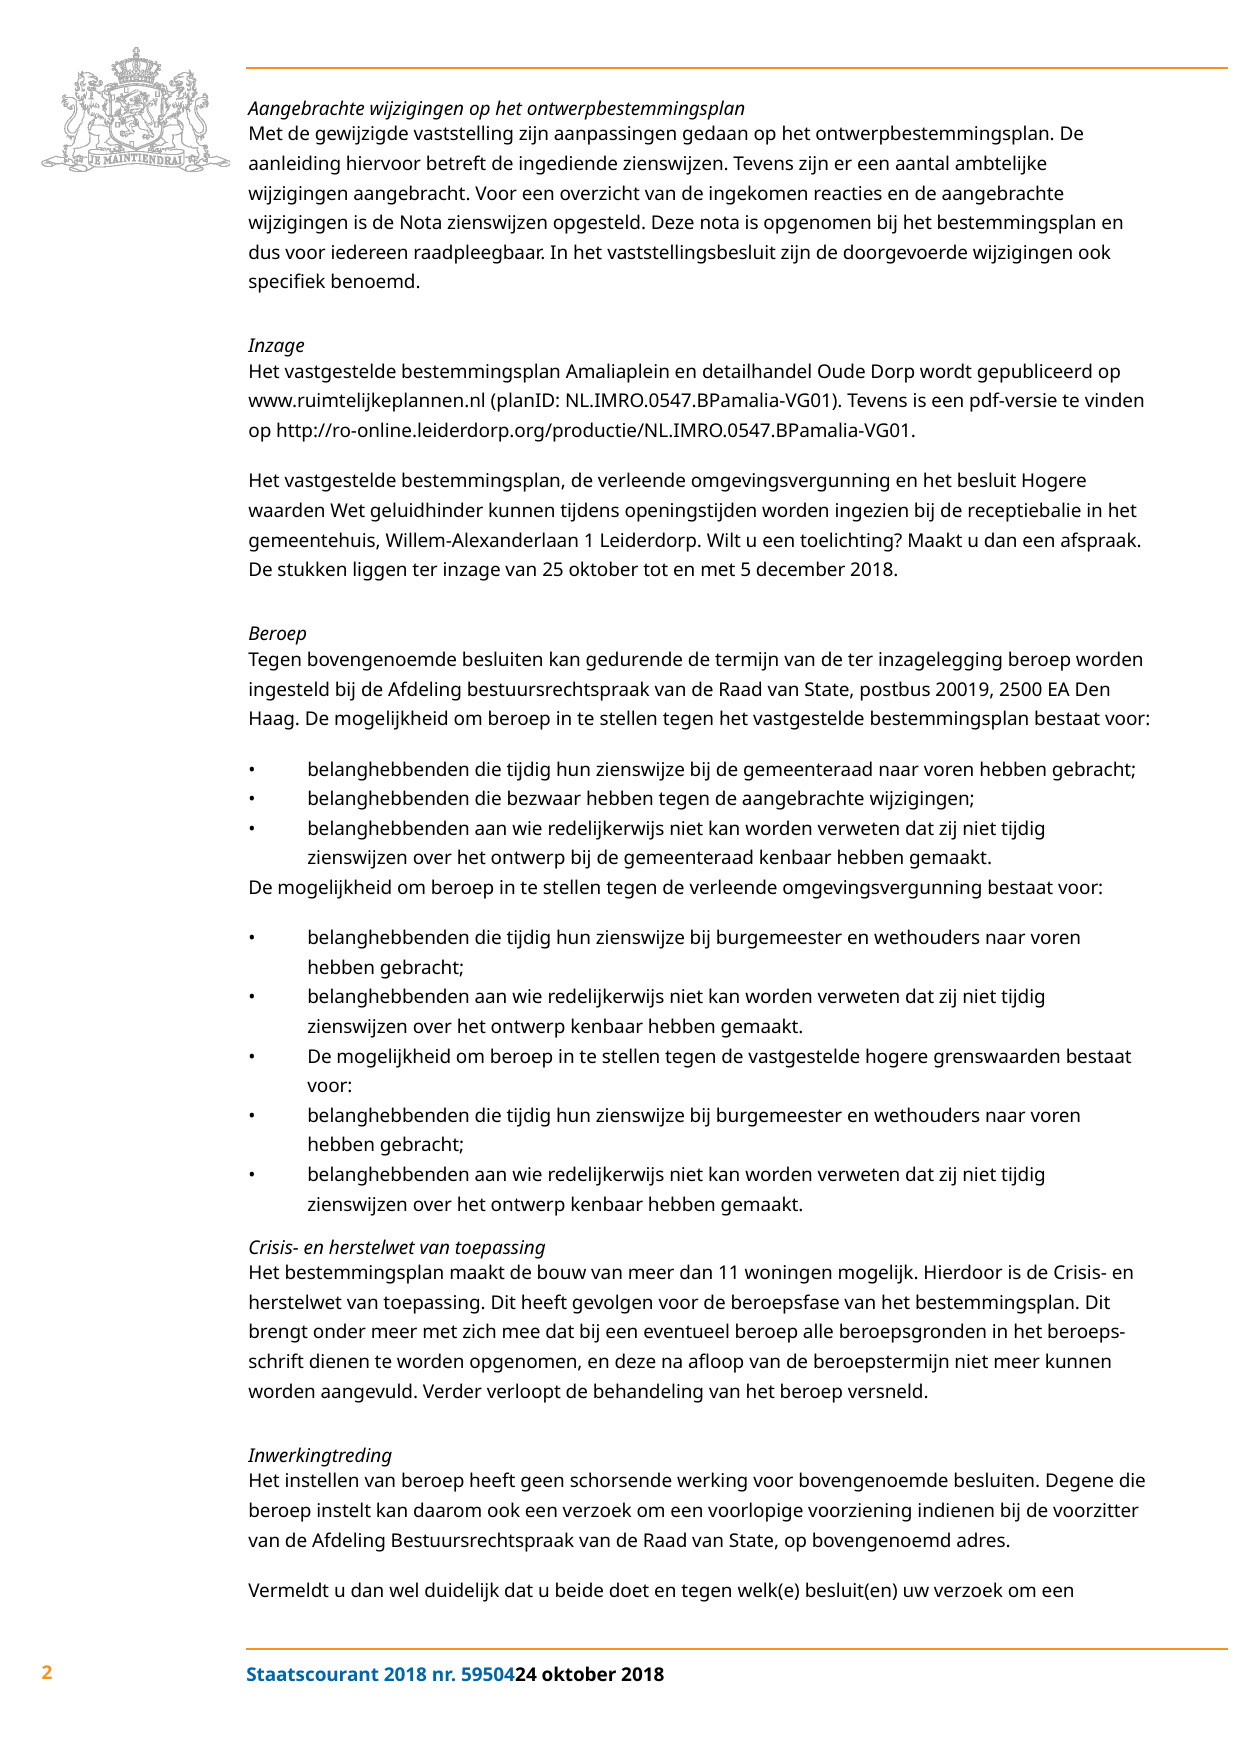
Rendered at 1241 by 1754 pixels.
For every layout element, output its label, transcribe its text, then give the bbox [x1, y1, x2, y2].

list belanghebbenden aan wie redelijkerwijs niet kan worden verweten dat zij niet tijdig zienswijzen over het ontwerp kenbaar hebben gemaakt. [248, 1161, 1152, 1216]
text Het bestemmingsplan maakt de bouw van meer dan 11 woningen mogelijk. Hierdoor is de Crisis- en herstelwet van toepassing. Dit heeft gevolgen voor de beroepsfase van het bestemmingsplan. Dit brengt onder meer met zich mee dat bij een eventueel beroep alle beroepsgronden in het beroeps-schrift dienen te worden opgenomen, en deze na afloop van de beroepstermijn niet meer kunnen worden aangevuld. Verder verloopt de behandeling van het beroep versneld. [248, 1259, 1152, 1404]
text Tegen bovengenoemde besluiten kan gedurende de termijn van de ter inzagelegging beroep worden ingesteld bij de Afdeling bestuursrechtspraak van de Raad van State, postbus 20019, 2500 EA Den Haag. De mogelijkheid om beroep in te stellen tegen het vastgestelde bestemmingsplan bestaat voor: [248, 646, 1152, 731]
list belanghebbenden die tijdig hun zienswijze bij burgemeester en wethouders naar voren hebben gebracht; [248, 924, 1152, 980]
list De mogelijkheid om beroep in te stellen tegen de vastgestelde hogere grenswaarden bestaat voor: [248, 1043, 1152, 1098]
text De mogelijkheid om beroep in te stellen tegen de verleende omgevingsvergunning bestaat voor: [248, 874, 1152, 900]
text Beroep [248, 620, 1152, 646]
text Inzage [248, 332, 1152, 358]
list belanghebbenden die tijdig hun zienswijze bij burgemeester en wethouders naar voren hebben gebracht; [248, 1102, 1152, 1157]
text Het vastgestelde bestemmingsplan Amaliaplein en detailhandel Oude Dorp wordt gepubliceerd op www.ruimtelijkeplannen.nl (planID: NL.IMRO.0547.BPamalia-VG01). Tevens is een pdf-versie te vinden op http://ro-online.leiderdorp.org/productie/NL.IMRO.0547.BPamalia-VG01. [248, 358, 1152, 443]
text Het instellen van beroep heeft geen schorsende werking voor bovengenoemde besluiten. Degene die beroep instelt kan daarom ook een verzoek om een voorlopige voorziening indienen bij de voorzitter van de Afdeling Bestuursrechtspraak van de Raad van State, op bovengenoemd adres. [248, 1468, 1152, 1552]
text Het vastgestelde bestemmingsplan, de verleende omgevingsvergunning en het besluit Hogere waarden Wet geluidhinder kunnen tijdens openingstijden worden ingezien bij de receptiebalie in het gemeentehuis, Willem-Alexanderlaan 1 Leiderdorp. Wilt u een toelichting? Maakt u dan een afspraak. De stukken liggen ter inzage van 25 oktober tot en met 5 december 2018. [248, 468, 1152, 582]
list belanghebbenden aan wie redelijkerwijs niet kan worden verweten dat zij niet tijdig zienswijzen over het ontwerp bij de gemeenteraad kenbaar hebben gemaakt. [248, 815, 1152, 870]
text Inwerkingtreding [248, 1442, 1152, 1468]
text Met de gewijzigde vaststelling zijn aanpassingen gedaan op het ontwerpbestemmingsplan. De aanleiding hiervoor betreft de ingediende zienswijzen. Tevens zijn er een aantal ambtelijke wijzigingen aangebracht. Voor een overzicht van de ingekomen reacties en de aangebrachte wijzigingen is de Nota zienswijzen opgesteld. Deze nota is opgenomen bij het bestemmingsplan en dus voor iedereen raadpleegbaar. In het vaststellingsbesluit zijn de doorgevoerde wijzigingen ook specifiek benoemd. [248, 121, 1152, 294]
list belanghebbenden aan wie redelijkerwijs niet kan worden verweten dat zij niet tijdig zienswijzen over het ontwerp kenbaar hebben gemaakt. [248, 984, 1152, 1039]
text Vermeldt u dan wel duidelijk dat u beide doet en tegen welk(e) besluit(en) uw verzoek om een [248, 1577, 1152, 1603]
text Aangebrachte wijzigingen op het ontwerpbestemmingsplan [248, 95, 1152, 121]
list belanghebbenden die bezwaar hebben tegen de aangebrachte wijzigingen; [248, 785, 1152, 811]
picture [41, 47, 231, 172]
text Crisis- en herstelwet van toepassing [248, 1234, 1152, 1259]
list belanghebbenden die tijdig hun zienswijze bij de gemeenteraad naar voren hebben gebracht; [248, 756, 1152, 781]
